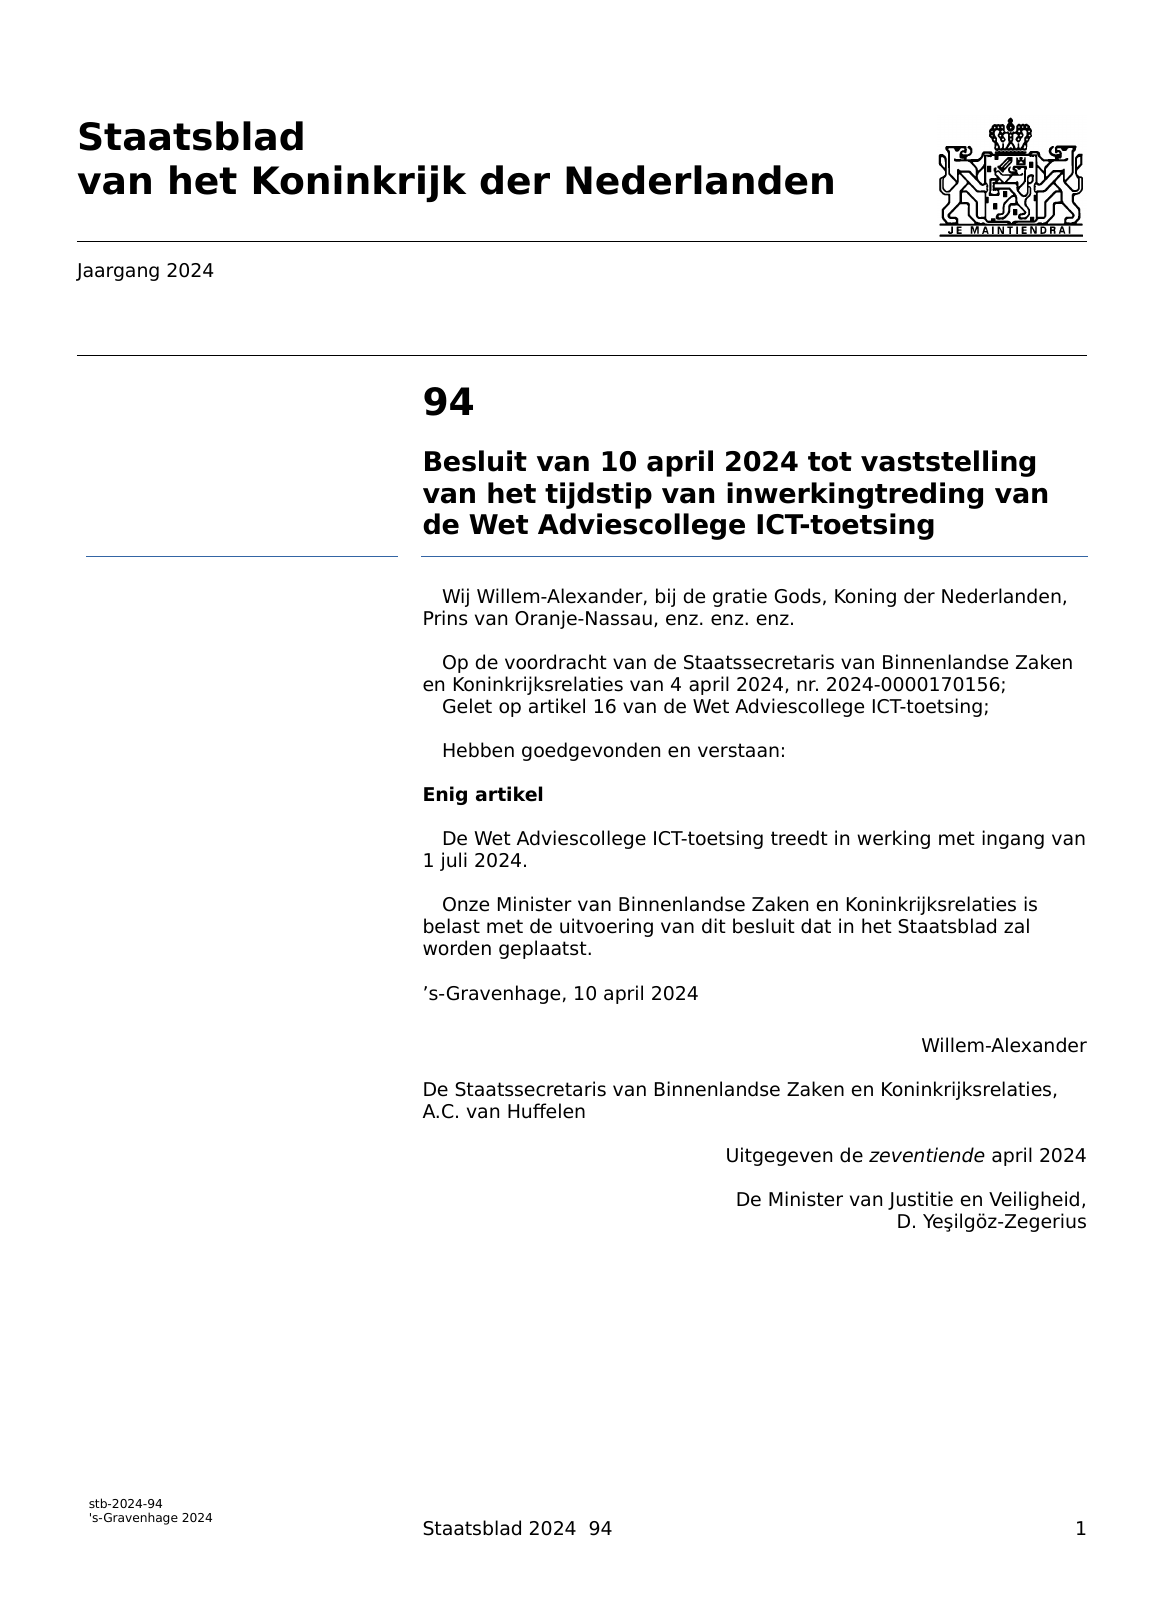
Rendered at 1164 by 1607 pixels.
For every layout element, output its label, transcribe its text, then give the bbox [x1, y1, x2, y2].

text De Staatssecretaris van Binnenlandse Zaken en Koninkrijksrelaties, A.C. van Huffelen [422, 1079, 1087, 1123]
picture [936, 115, 1087, 240]
text Gelet op artikel 16 van de Wet Adviescollege ICT-toetsing; [422, 696, 1087, 718]
text De Minister van Justitie en Veiligheid, D. Yeşilgöz-Zegerius [422, 1189, 1087, 1233]
text Op de voordracht van de Staatssecretaris van Binnenlandse Zaken en Koninkrijksrelaties van 4 april 2024, nr. 2024-0000170156; [422, 652, 1087, 696]
text Hebben goedgevonden en verstaan: [422, 740, 1087, 762]
table_header [886, 100, 1087, 241]
text Besluit van 10 april 2024 tot vaststelling van het tijdstip van inwerkingtreding van de Wet Adviescollege ICT-toetsing [422, 447, 1087, 541]
subtitle Enig artikel [422, 784, 1087, 806]
text ’s-Gravenhage, 10 april 2024 [422, 982, 1087, 1004]
table_cell Jaargang 2024 [77, 242, 1087, 355]
subtitle 94 [422, 381, 1087, 424]
text 's-Gravenhage 2024 [88, 1511, 323, 1525]
text Wij Willem-Alexander, bij de gratie Gods, Koning der Nederlanden, Prins van Oranje-Nassau, enz. enz. enz. [422, 586, 1087, 629]
text stb-2024-94 [88, 1497, 323, 1511]
text Willem-Alexander [422, 1034, 1087, 1056]
text De Wet Adviescollege ICT-toetsing treedt in werking met ingang van 1 juli 2024. [422, 828, 1087, 872]
table_header Staatsblad van het Koninkrijk der Nederlanden [77, 100, 886, 241]
text Onze Minister van Binnenlandse Zaken en Koninkrijksrelaties is belast met de uitvoering van dit besluit dat in het Staatsblad zal worden geplaatst. [422, 894, 1087, 960]
text Uitgegeven de zeventiende april 2024 [422, 1145, 1087, 1167]
